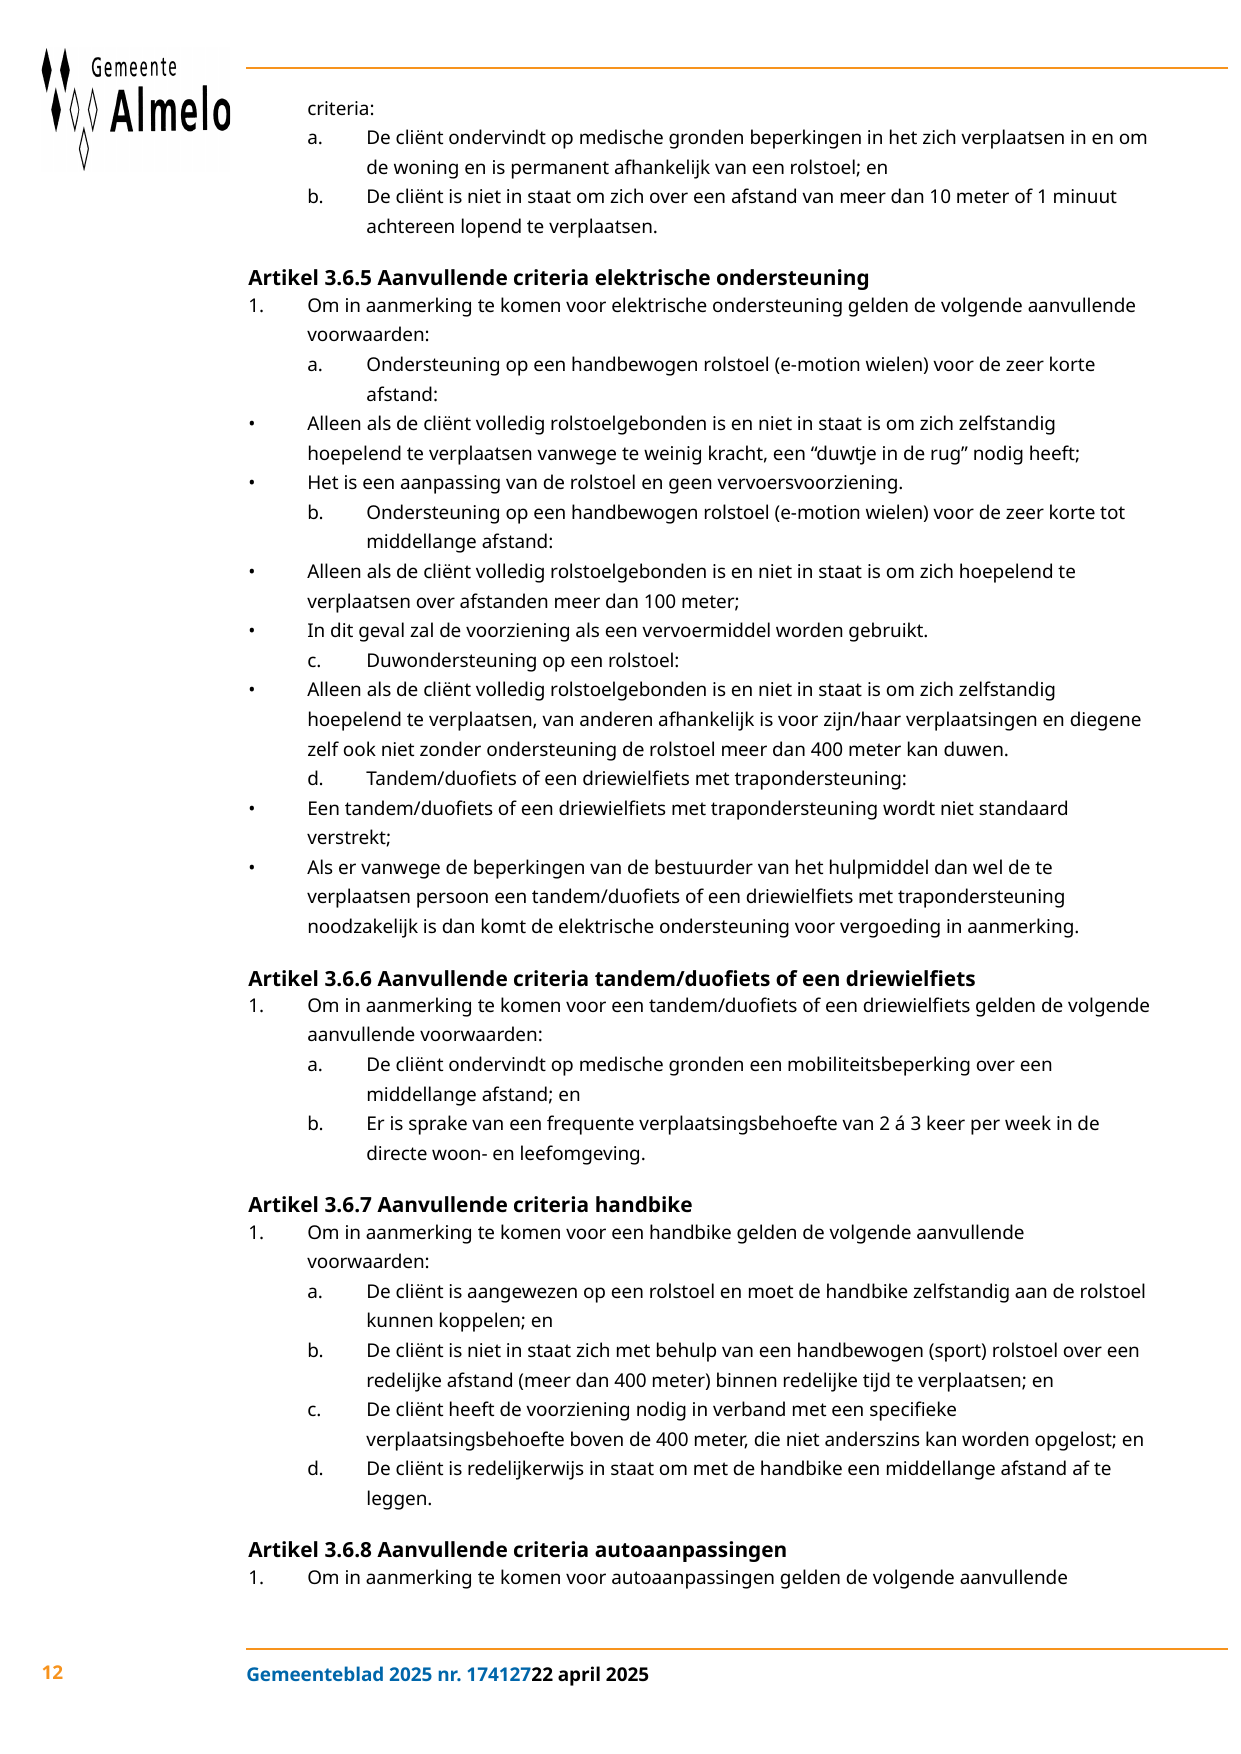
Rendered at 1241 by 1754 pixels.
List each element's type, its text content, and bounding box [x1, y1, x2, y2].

list Tandem/duofiets of een driewielfiets met trapondersteuning: [307, 765, 1152, 791]
list De cliënt ondervindt op medische gronden beperkingen in het zich verplaatsen in en om de woning en is permanent afhankelijk van een rolstoel; en [307, 124, 1152, 180]
text Artikel 3.6.8 Aanvullende criteria autoaanpassingen [248, 1536, 1152, 1564]
list Ondersteuning op een handbewogen rolstoel (e-motion wielen) voor de zeer korte tot middellange afstand: [307, 499, 1152, 554]
list Alleen als de cliënt volledig rolstoelgebonden is en niet in staat is om zich zelfstandig hoepelend te verplaatsen vanwege te weinig kracht, een “duwtje in de rug” nodig heeft; [248, 410, 1152, 466]
list Om in aanmerking te komen voor een tandem/duofiets of een driewielfiets gelden de volgende aanvullende voorwaarden: [248, 992, 1152, 1047]
list In dit geval zal de voorziening als een vervoermiddel worden gebruikt. [248, 617, 1152, 643]
list Om in aanmerking te komen voor autoaanpassingen gelden de volgende aanvullende [248, 1564, 1152, 1590]
list Om in aanmerking te komen voor een handbike gelden de volgende aanvullende voorwaarden: [248, 1219, 1152, 1274]
text Artikel 3.6.7 Aanvullende criteria handbike [248, 1190, 1152, 1219]
list criteria: [248, 95, 1152, 121]
list De cliënt is aangewezen op een rolstoel en moet de handbike zelfstandig aan de rolstoel kunnen koppelen; en [307, 1278, 1152, 1333]
list Er is sprake van een frequente verplaatsingsbehoefte van 2 á 3 keer per week in de directe woon- en leefomgeving. [307, 1110, 1152, 1166]
list Duwondersteuning op een rolstoel: [307, 647, 1152, 673]
picture [41, 47, 231, 172]
list Alleen als de cliënt volledig rolstoelgebonden is en niet in staat is om zich hoepelend te verplaatsen over afstanden meer dan 100 meter; [248, 558, 1152, 613]
list Alleen als de cliënt volledig rolstoelgebonden is en niet in staat is om zich zelfstandig hoepelend te verplaatsen, van anderen afhankelijk is voor zijn/haar verplaatsingen en diegene zelf ook niet zonder ondersteuning de rolstoel meer dan 400 meter kan duwen. [248, 677, 1152, 761]
list De cliënt ondervindt op medische gronden een mobiliteitsbeperking over een middellange afstand; en [307, 1051, 1152, 1107]
list Een tandem/duofiets of een driewielfiets met trapondersteuning wordt niet standaard verstrekt; [248, 795, 1152, 850]
text Artikel 3.6.6 Aanvullende criteria tandem/duofiets of een driewielfiets [248, 964, 1152, 992]
list Ondersteuning op een handbewogen rolstoel (e-motion wielen) voor de zeer korte afstand: [307, 351, 1152, 406]
list De cliënt is niet in staat zich met behulp van een handbewogen (sport) rolstoel over een redelijke afstand (meer dan 400 meter) binnen redelijke tijd te verplaatsen; en [307, 1337, 1152, 1392]
list Het is een aanpassing van de rolstoel en geen vervoersvoorziening. [248, 469, 1152, 495]
list Om in aanmerking te komen voor elektrische ondersteuning gelden de volgende aanvullende voorwaarden: [248, 292, 1152, 347]
list De cliënt is redelijkerwijs in staat om met de handbike een middellange afstand af te leggen. [307, 1456, 1152, 1511]
list De cliënt is niet in staat om zich over een afstand van meer dan 10 meter of 1 minuut achtereen lopend te verplaatsen. [307, 183, 1152, 239]
text Artikel 3.6.5 Aanvullende criteria elektrische ondersteuning [248, 263, 1152, 292]
list De cliënt heeft de voorziening nodig in verband met een specifieke verplaatsingsbehoefte boven de 400 meter, die niet anderszins kan worden opgelost; en [307, 1396, 1152, 1452]
list Als er vanwege de beperkingen van de bestuurder van het hulpmiddel dan wel de te verplaatsen persoon een tandem/duofiets of een driewielfiets met trapondersteuning noodzakelijk is dan komt de elektrische ondersteuning voor vergoeding in aanmerking. [248, 854, 1152, 939]
